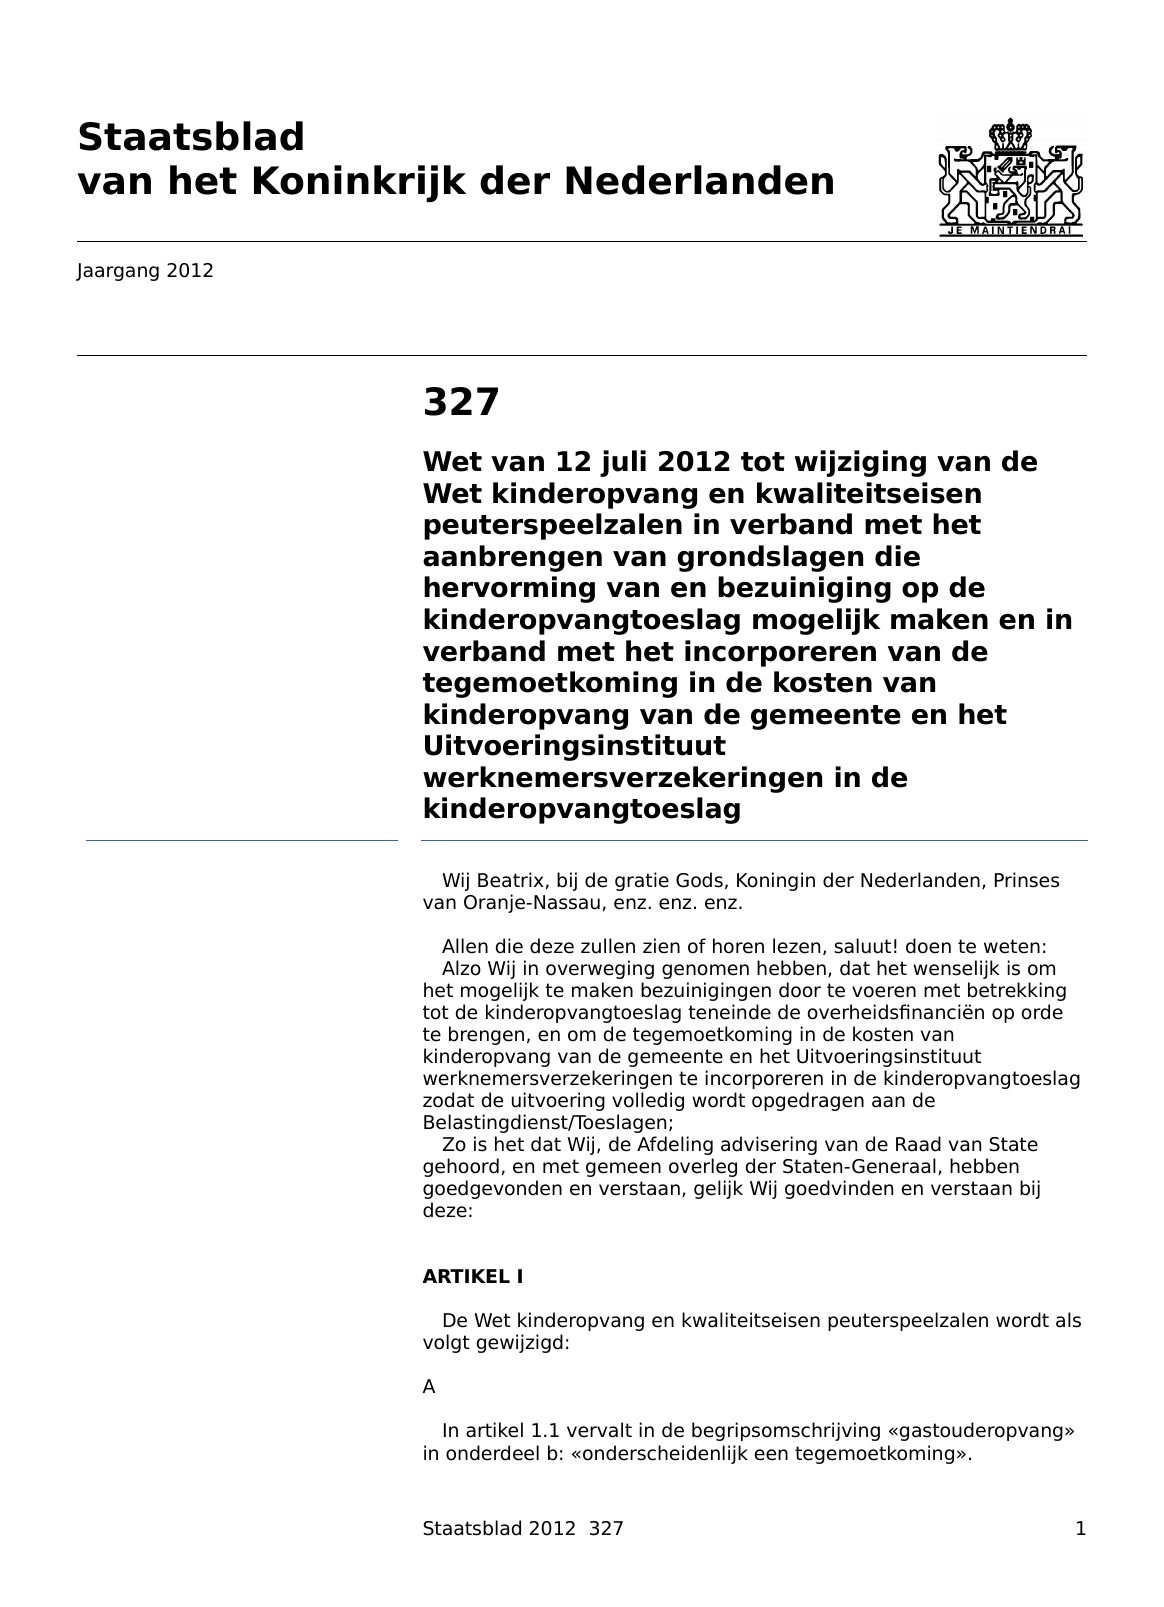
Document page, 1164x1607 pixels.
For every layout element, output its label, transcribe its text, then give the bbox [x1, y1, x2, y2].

text Allen die deze zullen zien of horen lezen, saluut! doen te weten: [422, 936, 1087, 958]
text De Wet kinderopvang en kwaliteitseisen peuterspeelzalen wordt als volgt gewijzigd: [422, 1310, 1087, 1354]
text Alzo Wij in overweging genomen hebben, dat het wenselijk is om het mogelijk te maken bezuinigingen door te voeren met betrekking tot de kinderopvangtoeslag teneinde de overheidsfinanciën op orde te brengen, en om de tegemoetkoming in de kosten van kinderopvang van de gemeente en het Uitvoeringsinstituut werknemersverzekeringen te incorporeren in de kinderopvangtoeslag zodat de uitvoering volledig wordt opgedragen aan de Belastingdienst/Toeslagen; [422, 958, 1087, 1134]
text Zo is het dat Wij, de Afdeling advisering van de Raad van State gehoord, en met gemeen overleg der Staten-Generaal, hebben goedgevonden en verstaan, gelijk Wij goedvinden en verstaan bij deze: [422, 1134, 1087, 1222]
text Wet van 12 juli 2012 tot wijziging van de Wet kinderopvang en kwaliteitseisen peuterspeelzalen in verband met het aanbrengen van grondslagen die hervorming van en bezuiniging op de kinderopvangtoeslag mogelijk maken en in verband met het incorporeren van de tegemoetkoming in de kosten van kinderopvang van de gemeente en het Uitvoeringsinstituut werknemersverzekeringen in de kinderopvangtoeslag [422, 447, 1087, 825]
table_header [886, 100, 1087, 241]
table_cell Jaargang 2012 [77, 242, 1087, 355]
text Wij Beatrix, bij de gratie Gods, Koningin der Nederlanden, Prinses van Oranje-Nassau, enz. enz. enz. [422, 870, 1087, 914]
subtitle 327 [422, 381, 1087, 424]
text In artikel 1.1 vervalt in de begripsomschrijving «gastouderopvang» in onderdeel b: «onderscheidenlijk een tegemoetkoming». [422, 1420, 1087, 1464]
table_header Staatsblad van het Koninkrijk der Nederlanden [77, 100, 886, 241]
subtitle ARTIKEL I [422, 1266, 1087, 1288]
picture [936, 115, 1087, 240]
text A [422, 1376, 1087, 1398]
